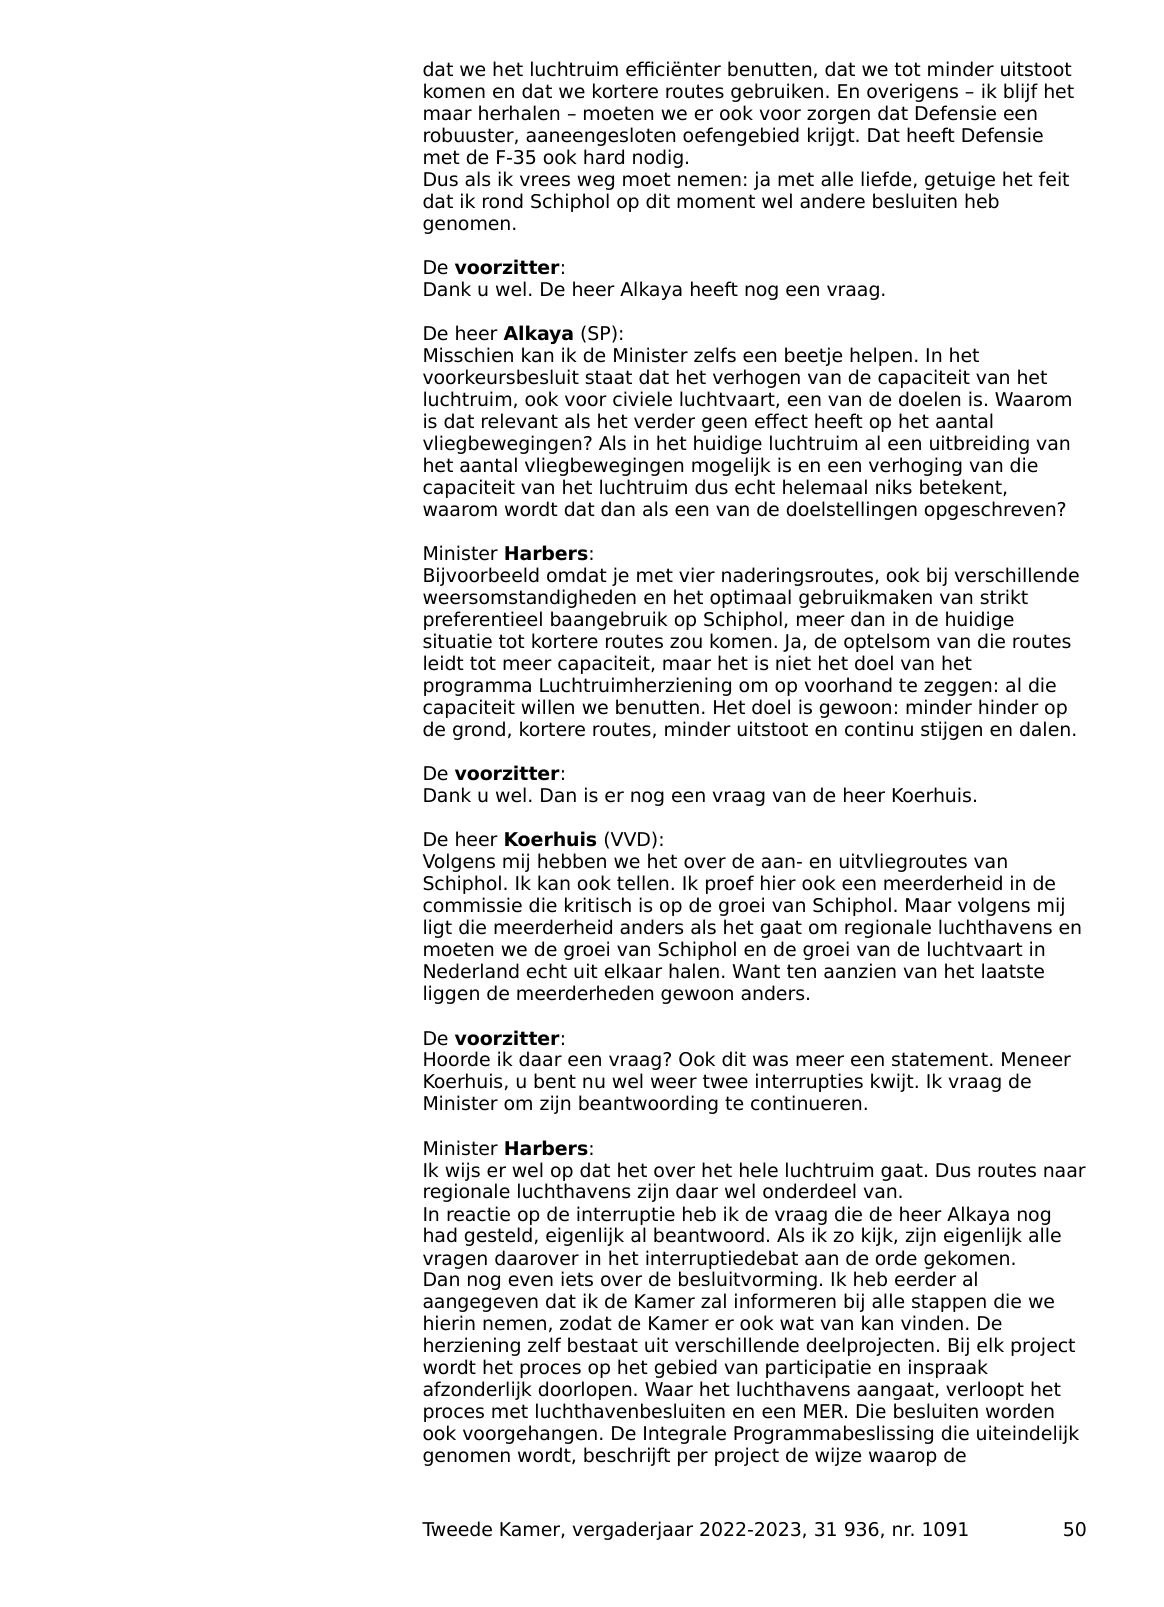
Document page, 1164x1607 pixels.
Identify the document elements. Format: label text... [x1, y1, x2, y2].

text De voorzitter: [422, 257, 1087, 279]
text In reactie op de interruptie heb ik de vraag die de heer Alkaya nog had gesteld, eigenlijk al beantwoord. Als ik zo kijk, zijn eigenlijk alle vragen daarover in het interruptiedebat aan de orde gekomen. [422, 1203, 1087, 1269]
text Dank u wel. Dan is er nog een vraag van de heer Koerhuis. [422, 785, 1087, 807]
text De heer Alkaya (SP): [422, 323, 1087, 345]
text De voorzitter: [422, 1027, 1087, 1049]
text De heer Koerhuis (VVD): [422, 829, 1087, 851]
text Dan nog even iets over de besluitvorming. Ik heb eerder al aangegeven dat ik de Kamer zal informeren bij alle stappen die we hierin nemen, zodat de Kamer er ook wat van kan vinden. De herziening zelf bestaat uit verschillende deelprojecten. Bij elk project wordt het proces op het gebied van participatie en inspraak afzonderlijk doorlopen. Waar het luchthavens aangaat, verloopt het proces met luchthavenbesluiten en een MER. Die besluiten worden ook voorgehangen. De Integrale Programmabeslissing die uiteindelijk genomen wordt, beschrijft per project de wijze waarop de [422, 1269, 1087, 1467]
text Ik wijs er wel op dat het over het hele luchtruim gaat. Dus routes naar regionale luchthavens zijn daar wel onderdeel van. [422, 1159, 1087, 1203]
text dat we het luchtruim efficiënter benutten, dat we tot minder uitstoot komen en dat we kortere routes gebruiken. En overigens – ik blijf het maar herhalen – moeten we er ook voor zorgen dat Defensie een robuuster, aaneengesloten oefengebied krijgt. Dat heeft Defensie met de F-35 ook hard nodig. [422, 59, 1087, 169]
text Dus als ik vrees weg moet nemen: ja met alle liefde, getuige het feit dat ik rond Schiphol op dit moment wel andere besluiten heb genomen. [422, 169, 1087, 235]
text Minister Harbers: [422, 543, 1087, 565]
text Bijvoorbeeld omdat je met vier naderingsroutes, ook bij verschillende weersomstandigheden en het optimaal gebruikmaken van strikt preferentieel baangebruik op Schiphol, meer dan in de huidige situatie tot kortere routes zou komen. Ja, de optelsom van die routes leidt tot meer capaciteit, maar het is niet het doel van het programma Luchtruimherziening om op voorhand te zeggen: al die capaciteit willen we benutten. Het doel is gewoon: minder hinder op de grond, kortere routes, minder uitstoot en continu stijgen en dalen. [422, 565, 1087, 741]
text Minister Harbers: [422, 1137, 1087, 1159]
text Dank u wel. De heer Alkaya heeft nog een vraag. [422, 279, 1087, 301]
text Volgens mij hebben we het over de aan- en uitvliegroutes van Schiphol. Ik kan ook tellen. Ik proef hier ook een meerderheid in de commissie die kritisch is op de groei van Schiphol. Maar volgens mij ligt die meerderheid anders als het gaat om regionale luchthavens en moeten we de groei van Schiphol en de groei van de luchtvaart in Nederland echt uit elkaar halen. Want ten aanzien van het laatste liggen de meerderheden gewoon anders. [422, 851, 1087, 1005]
text De voorzitter: [422, 763, 1087, 785]
text Hoorde ik daar een vraag? Ook dit was meer een statement. Meneer Koerhuis, u bent nu wel weer twee interrupties kwijt. Ik vraag de Minister om zijn beantwoording te continueren. [422, 1049, 1087, 1115]
text Misschien kan ik de Minister zelfs een beetje helpen. In het voorkeursbesluit staat dat het verhogen van de capaciteit van het luchtruim, ook voor civiele luchtvaart, een van de doelen is. Waarom is dat relevant als het verder geen effect heeft op het aantal vliegbewegingen? Als in het huidige luchtruim al een uitbreiding van het aantal vliegbewegingen mogelijk is en een verhoging van die capaciteit van het luchtruim dus echt helemaal niks betekent, waarom wordt dat dan als een van de doelstellingen opgeschreven? [422, 345, 1087, 521]
